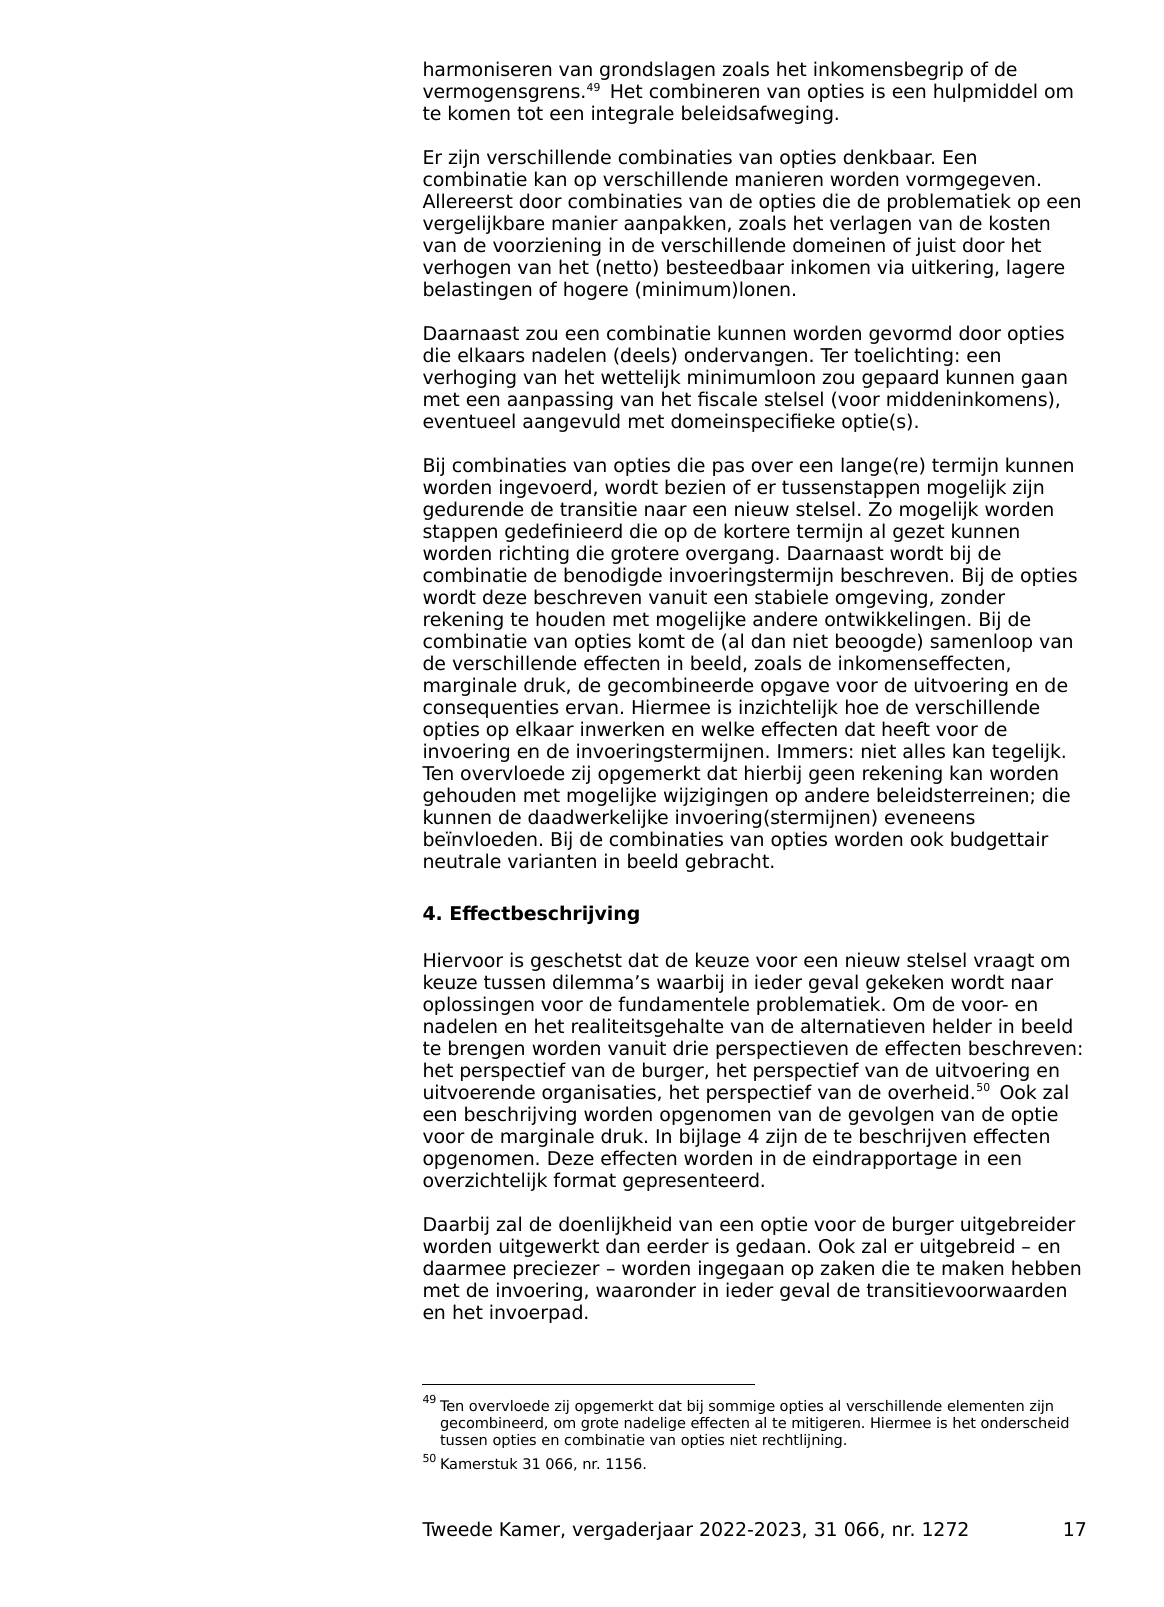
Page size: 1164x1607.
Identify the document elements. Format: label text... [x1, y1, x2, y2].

text Daarbij zal de doenlijkheid van een optie voor de burger uitgebreider worden uitgewerkt dan eerder is gedaan. Ook zal er uitgebreid – en daarmee preciezer – worden ingegaan op zaken die te maken hebben met de invoering, waaronder in ieder geval de transitievoorwaarden en het invoerpad. [422, 1214, 1087, 1324]
subtitle 4. Effectbeschrijving [422, 903, 1087, 925]
text Ten overvloede zij opgemerkt dat bij sommige opties al verschillende elementen zijn gecombineerd, om grote nadelige effecten al te mitigeren. Hiermee is het onderscheid tussen opties en combinatie van opties niet rechtlijning. [422, 1393, 1087, 1449]
text Daarnaast zou een combinatie kunnen worden gevormd door opties die elkaars nadelen (deels) ondervangen. Ter toelichting: een verhoging van het wettelijk minimumloon zou gepaard kunnen gaan met een aanpassing van het fiscale stelsel (voor middeninkomens), eventueel aangevuld met domeinspecifieke optie(s). [422, 323, 1087, 433]
text Er zijn verschillende combinaties van opties denkbaar. Een combinatie kan op verschillende manieren worden vormgegeven. Allereerst door combinaties van de opties die de problematiek op een vergelijkbare manier aanpakken, zoals het verlagen van de kosten van de voorziening in de verschillende domeinen of juist door het verhogen van het (netto) besteedbaar inkomen via uitkering, lagere belastingen of hogere (minimum)lonen. [422, 147, 1087, 301]
text Kamerstuk 31 066, nr. 1156. [422, 1452, 1087, 1474]
text harmoniseren van grondslagen zoals het inkomensbegrip of de vermogensgrens. Het combineren van opties is een hulpmiddel om te komen tot een integrale beleidsafweging. [422, 59, 1087, 125]
text Bij combinaties van opties die pas over een lange(re) termijn kunnen worden ingevoerd, wordt bezien of er tussenstappen mogelijk zijn gedurende de transitie naar een nieuw stelsel. Zo mogelijk worden stappen gedefinieerd die op de kortere termijn al gezet kunnen worden richting die grotere overgang. Daarnaast wordt bij de combinatie de benodigde invoeringstermijn beschreven. Bij de opties wordt deze beschreven vanuit een stabiele omgeving, zonder rekening te houden met mogelijke andere ontwikkelingen. Bij de combinatie van opties komt de (al dan niet beoogde) samenloop van de verschillende effecten in beeld, zoals de inkomenseffecten, marginale druk, de gecombineerde opgave voor de uitvoering en de consequenties ervan. Hiermee is inzichtelijk hoe de verschillende opties op elkaar inwerken en welke effecten dat heeft voor de invoering en de invoeringstermijnen. Immers: niet alles kan tegelijk. Ten overvloede zij opgemerkt dat hierbij geen rekening kan worden gehouden met mogelijke wijzigingen op andere beleidsterreinen; die kunnen de daadwerkelijke invoering(stermijnen) eveneens beïnvloeden. Bij de combinaties van opties worden ook budgettair neutrale varianten in beeld gebracht. [422, 455, 1087, 873]
text Hiervoor is geschetst dat de keuze voor een nieuw stelsel vraagt om keuze tussen dilemma’s waarbij in ieder geval gekeken wordt naar oplossingen voor de fundamentele problematiek. Om de voor- en nadelen en het realiteitsgehalte van de alternatieven helder in beeld te brengen worden vanuit drie perspectieven de effecten beschreven: het perspectief van de burger, het perspectief van de uitvoering en uitvoerende organisaties, het perspectief van de overheid. Ook zal een beschrijving worden opgenomen van de gevolgen van de optie voor de marginale druk. In bijlage 4 zijn de te beschrijven effecten opgenomen. Deze effecten worden in de eindrapportage in een overzichtelijk format gepresenteerd. [422, 950, 1087, 1192]
